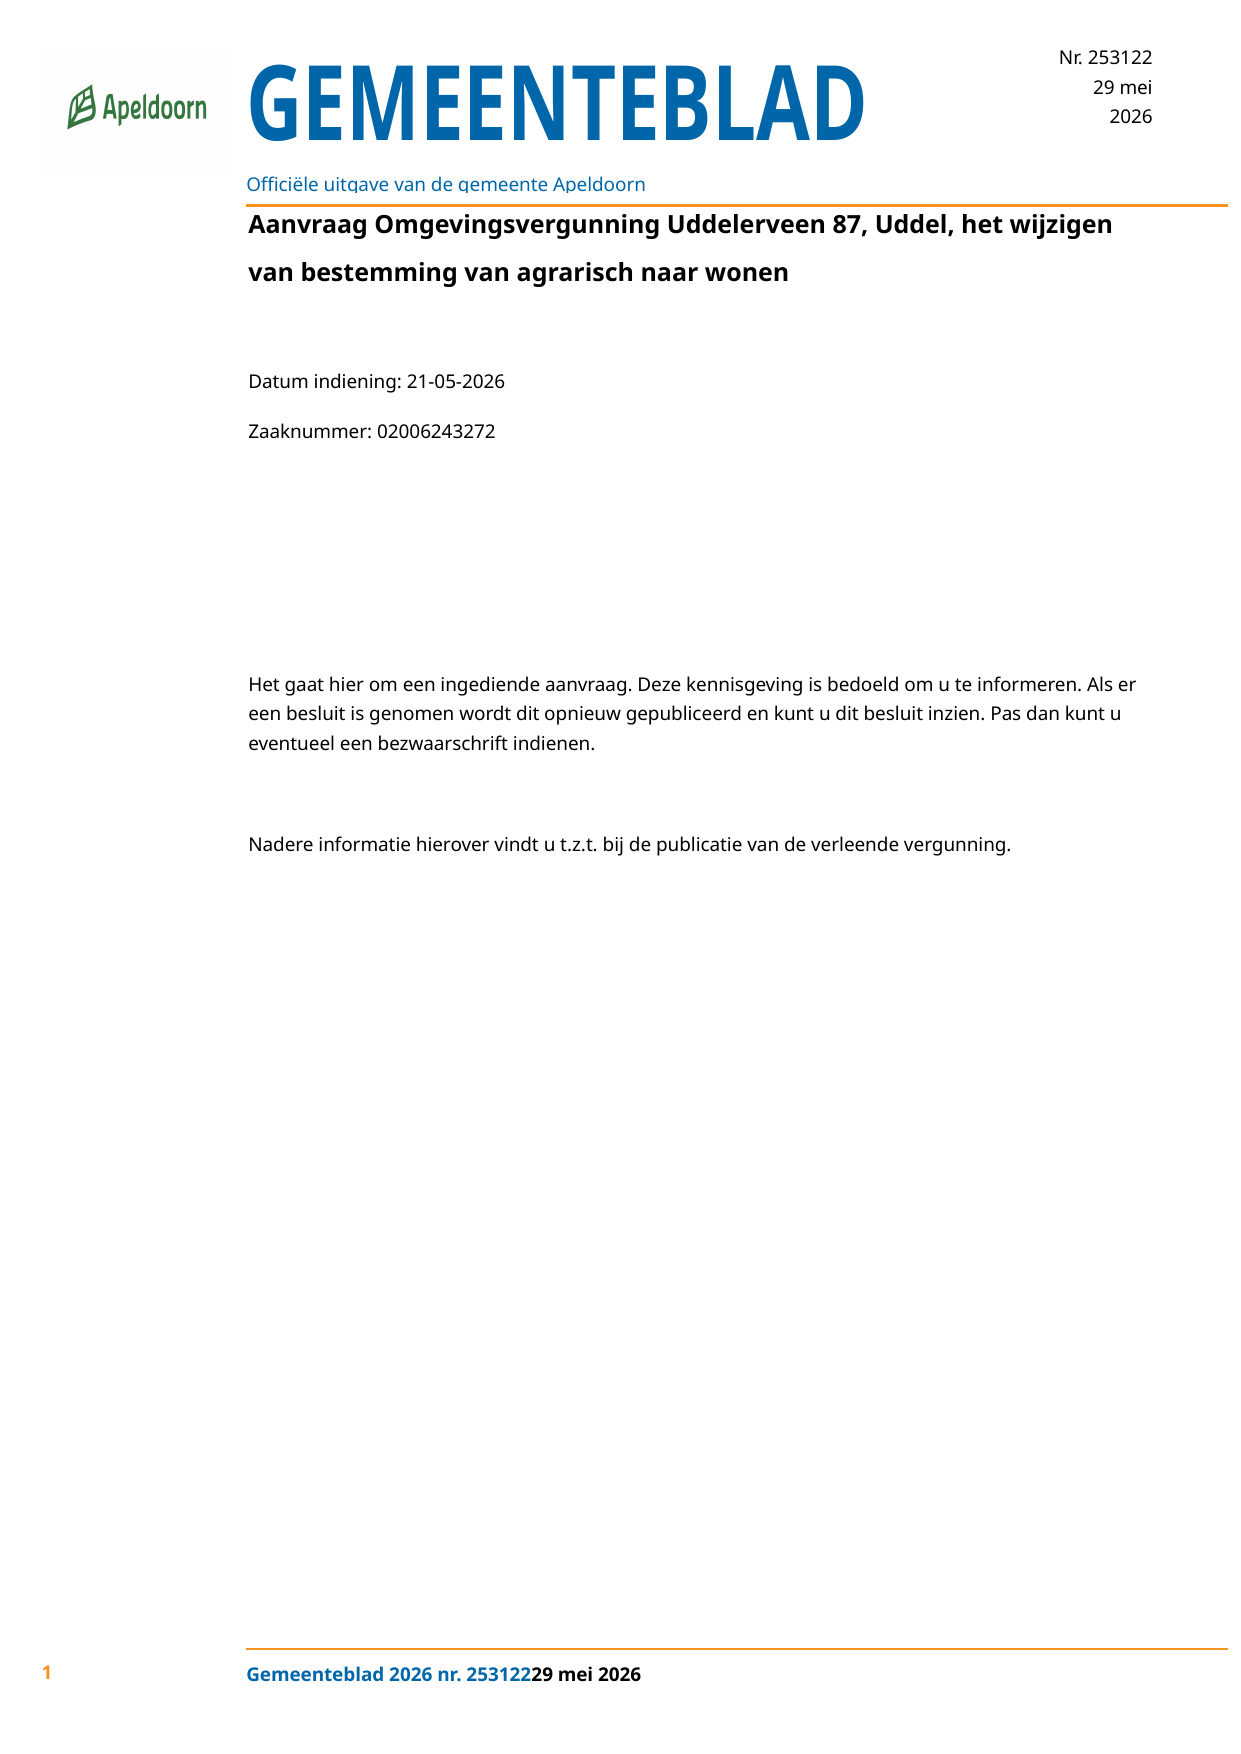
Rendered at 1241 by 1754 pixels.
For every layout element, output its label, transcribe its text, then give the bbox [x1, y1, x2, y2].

text Aanvraag Omgevingsvergunning Uddelerveen 87, Uddel, het wijzigen van bestemming van agrarisch naar wonen [248, 207, 1152, 288]
text Nadere informatie hierover vindt u t.z.t. bij de publicatie van de verleende vergunning. [248, 831, 1152, 857]
text Datum indiening: 21-05-2026 [248, 368, 1152, 394]
picture [41, 47, 231, 172]
text Het gaat hier om een ingediende aanvraag. Deze kennisgeving is bedoeld om u te informeren. Als er een besluit is genomen wordt dit opnieuw gepubliceerd en kunt u dit besluit inzien. Pas dan kunt u eventueel een bezwaarschrift indienen. [248, 671, 1152, 756]
text Zaaknummer: 02006243272 [248, 419, 1152, 444]
